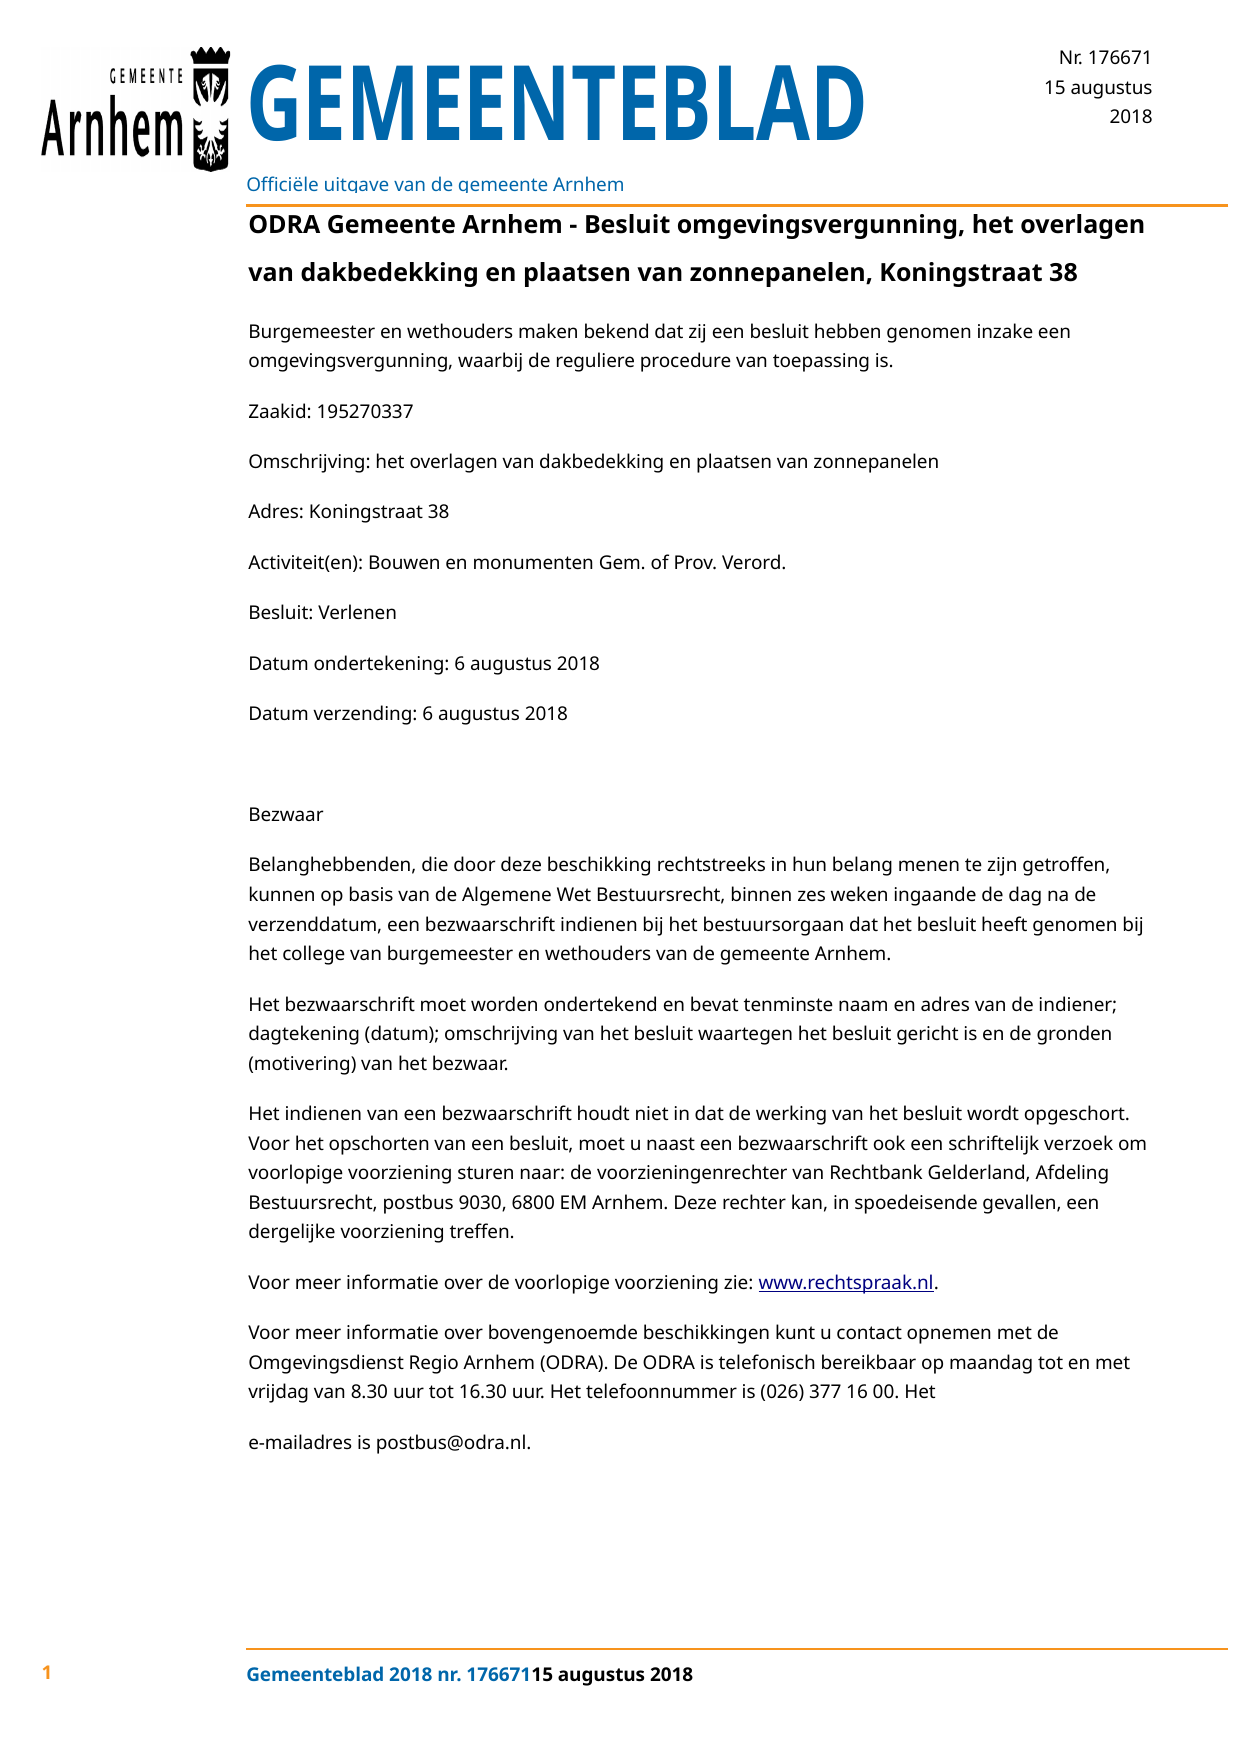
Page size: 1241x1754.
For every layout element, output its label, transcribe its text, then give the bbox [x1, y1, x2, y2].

picture [41, 47, 231, 172]
text Voor meer informatie over de voorlopige voorziening zie: www.rechtspraak.nl. [248, 1269, 1152, 1295]
text Bezwaar [248, 801, 1152, 827]
text Datum verzending: 6 augustus 2018 [248, 700, 1152, 726]
text Datum ondertekening: 6 augustus 2018 [248, 650, 1152, 676]
text Het bezwaarschrift moet worden ondertekend en bevat tenminste naam en adres van de indiener; dagtekening (datum); omschrijving van het besluit waartegen het besluit gericht is en de gronden (motivering) van het bezwaar. [248, 991, 1152, 1076]
text Adres: Koningstraat 38 [248, 499, 1152, 524]
text Besluit: Verlenen [248, 599, 1152, 625]
text Burgemeester en wethouders maken bekend dat zij een besluit hebben genomen inzake een omgevingsvergunning, waarbij de reguliere procedure van toepassing is. [248, 318, 1152, 373]
text e-mailadres is postbus@odra.nl. [248, 1429, 1152, 1455]
text Het indienen van een bezwaarschrift houdt niet in dat de werking van het besluit wordt opgeschort. Voor het opschorten van een besluit, moet u naast een bezwaarschrift ook een schriftelijk verzoek om voorlopige voorziening sturen naar: de voorzieningenrechter van Rechtbank Gelderland, Afdeling Bestuursrecht, postbus 9030, 6800 EM Arnhem. Deze rechter kan, in spoedeisende gevallen, een dergelijke voorziening treffen. [248, 1100, 1152, 1244]
text ODRA Gemeente Arnhem - Besluit omgevingsvergunning, het overlagen van dakbedekking en plaatsen van zonnepanelen, Koningstraat 38 [248, 207, 1152, 288]
text Voor meer informatie over bovengenoemde beschikkingen kunt u contact opnemen met de Omgevingsdienst Regio Arnhem (ODRA). De ODRA is telefonisch bereikbaar op maandag tot en met vrijdag van 8.30 uur tot 16.30 uur. Het telefoonnummer is (026) 377 16 00. Het [248, 1319, 1152, 1404]
text Belanghebbenden, die door deze beschikking rechtstreeks in hun belang menen te zijn getroffen, kunnen op basis van de Algemene Wet Bestuursrecht, binnen zes weken ingaande de dag na de verzenddatum, een bezwaarschrift indienen bij het bestuursorgaan dat het besluit heeft genomen bij het college van burgemeester en wethouders van de gemeente Arnhem. [248, 852, 1152, 966]
text Zaakid: 195270337 [248, 398, 1152, 424]
text Omschrijving: het overlagen van dakbedekking en plaatsen van zonnepanelen [248, 448, 1152, 474]
text Activiteit(en): Bouwen en monumenten Gem. of Prov. Verord. [248, 549, 1152, 575]
